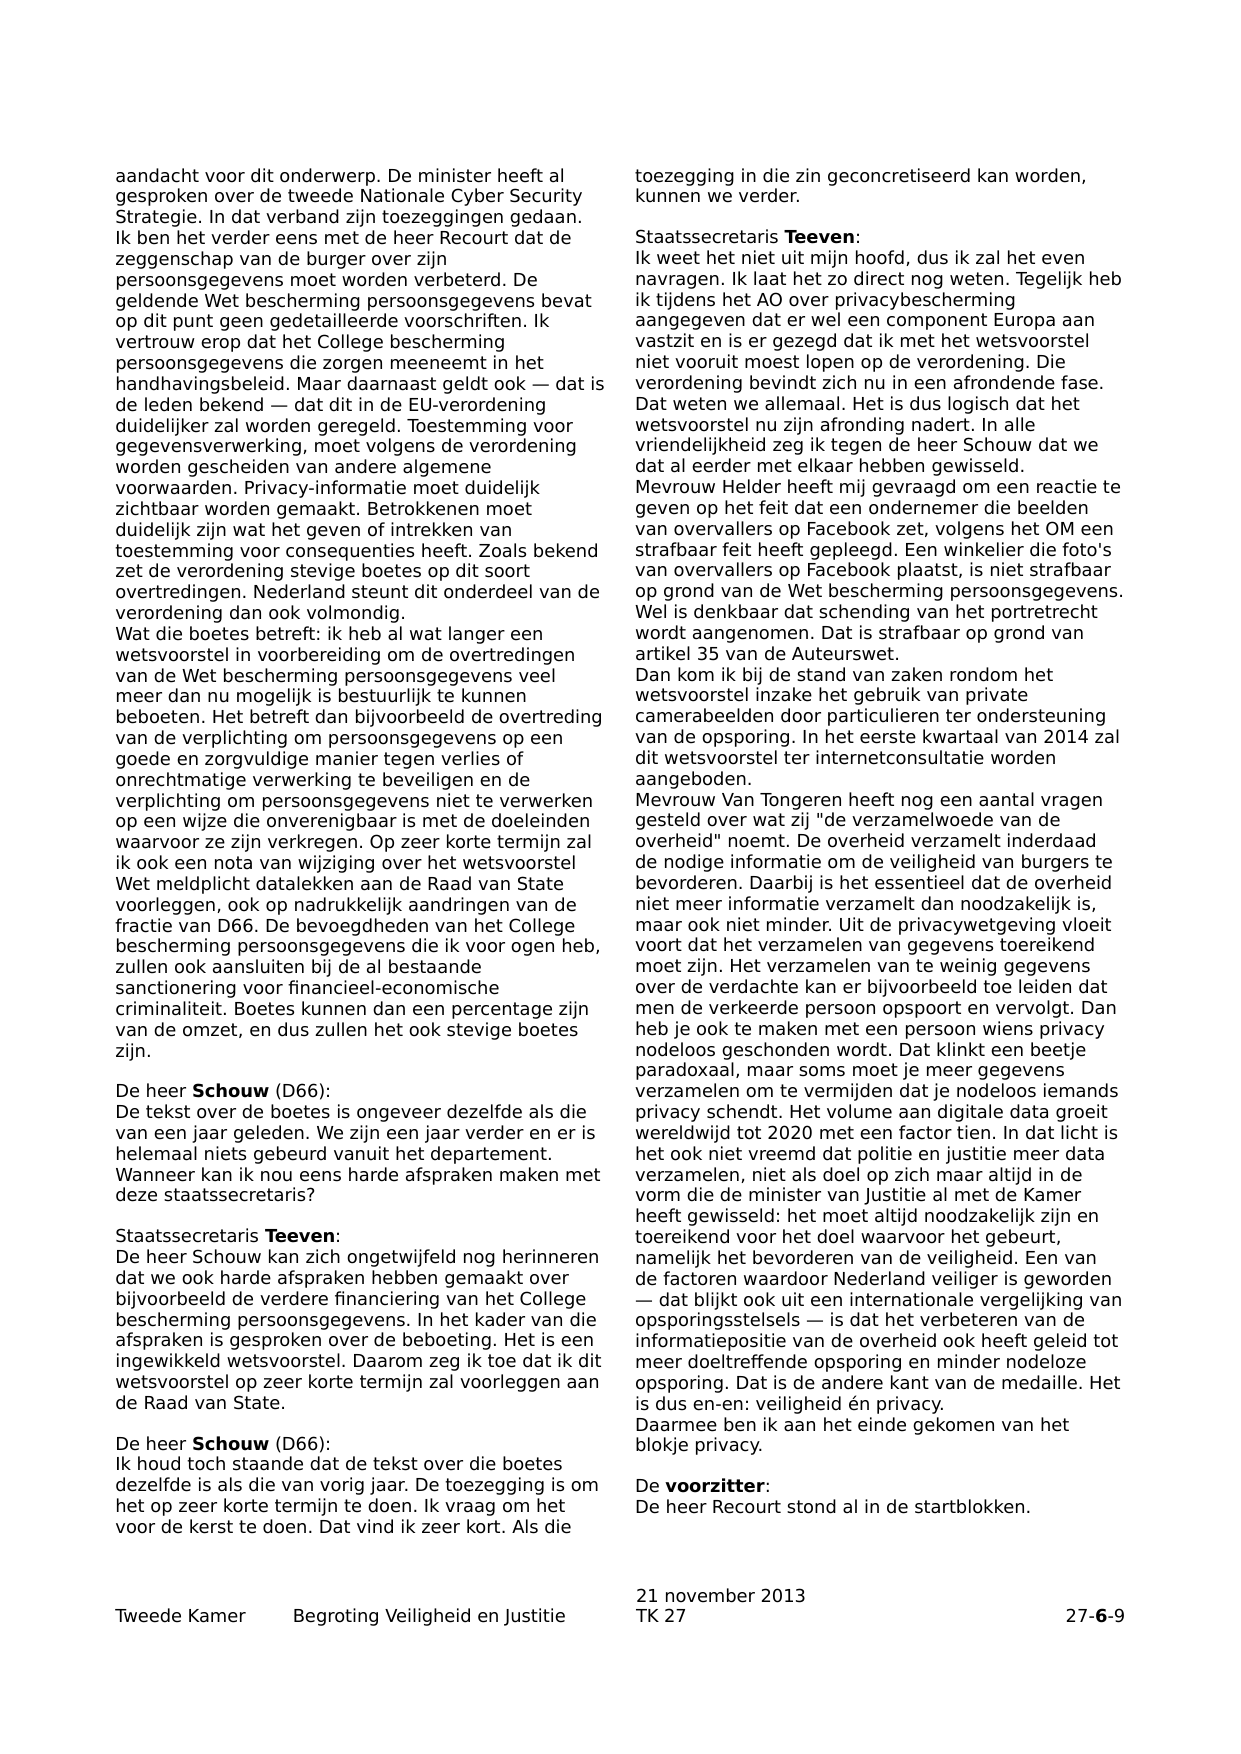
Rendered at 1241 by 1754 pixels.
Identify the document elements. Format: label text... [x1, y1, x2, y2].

text De heer Recourt stond al in de startblokken. [635, 1497, 1125, 1518]
text Ik ben het verder eens met de heer Recourt dat de zeggenschap van de burger over zijn persoonsgegevens moet worden verbeterd. De geldende Wet bescherming persoonsgegevens bevat op dit punt geen gedetailleerde voorschriften. Ik vertrouw erop dat het College bescherming persoonsgegevens die zorgen meeneemt in het handhavingsbeleid. Maar daarnaast geldt ook — dat is de leden bekend — dat dit in de EU-verordening duidelijker zal worden geregeld. Toestemming voor gegevensverwerking, moet volgens de verordening worden gescheiden van andere algemene voorwaarden. Privacy-informatie moet duidelijk zichtbaar worden gemaakt. Betrokkenen moet duidelijk zijn wat het geven of intrekken van toestemming voor consequenties heeft. Zoals bekend zet de verordening stevige boetes op dit soort overtredingen. Nederland steunt dit onderdeel van de verordening dan ook volmondig. [115, 228, 605, 624]
text aandacht voor dit onderwerp. De minister heeft al gesproken over de tweede Nationale Cyber Security Strategie. In dat verband zijn toezeggingen gedaan. [115, 165, 605, 228]
text De voorzitter: [635, 1476, 1125, 1497]
text Daarmee ben ik aan het einde gekomen van het blokje privacy. [635, 1414, 1125, 1456]
text Mevrouw Van Tongeren heeft nog een aantal vragen gesteld over wat zij "de verzamelwoede van de overheid" noemt. De overheid verzamelt inderdaad de nodige informatie om de veiligheid van burgers te bevorderen. Daarbij is het essentieel dat de overheid niet meer informatie verzamelt dan noodzakelijk is, maar ook niet minder. Uit de privacywetgeving vloeit voort dat het verzamelen van gegevens toereikend moet zijn. Het verzamelen van te weinig gegevens over de verdachte kan er bijvoorbeeld toe leiden dat men de verkeerde persoon opspoort en vervolgt. Dan heb je ook te maken met een persoon wiens privacy nodeloos geschonden wordt. Dat klinkt een beetje paradoxaal, maar soms moet je meer gegevens verzamelen om te vermijden dat je nodeloos iemands privacy schendt. Het volume aan digitale data groeit wereldwijd tot 2020 met een factor tien. In dat licht is het ook niet vreemd dat politie en justitie meer data verzamelen, niet als doel op zich maar altijd in de vorm die de minister van Justitie al met de Kamer heeft gewisseld: het moet altijd noodzakelijk zijn en toereikend voor het doel waarvoor het gebeurt, namelijk het bevorderen van de veiligheid. Een van de factoren waardoor Nederland veiliger is geworden — dat blijkt ook uit een internationale vergelijking van opsporingsstelsels — is dat het verbeteren van de informatiepositie van de overheid ook heeft geleid tot meer doeltreffende opsporing en minder nodeloze opsporing. Dat is de andere kant van de medaille. Het is dus en-en: veiligheid én privacy. [635, 789, 1125, 1414]
text Mevrouw Helder heeft mij gevraagd om een reactie te geven op het feit dat een ondernemer die beelden van overvallers op Facebook zet, volgens het OM een strafbaar feit heeft gepleegd. Een winkelier die foto's van overvallers op Facebook plaatst, is niet strafbaar op grond van de Wet bescherming persoonsgegevens. Wel is denkbaar dat schending van het portretrecht wordt aangenomen. Dat is strafbaar op grond van artikel 35 van de Auteurswet. [635, 477, 1125, 664]
text Staatssecretaris Teeven: [115, 1226, 605, 1247]
text De heer Schouw (D66): [115, 1081, 605, 1102]
text Wat die boetes betreft: ik heb al wat langer een wetsvoorstel in voorbereiding om de overtredingen van de Wet bescherming persoonsgegevens veel meer dan nu mogelijk is bestuurlijk te kunnen beboeten. Het betreft dan bijvoorbeeld de overtreding van de verplichting om persoonsgegevens op een goede en zorgvuldige manier tegen verlies of onrechtmatige verwerking te beveiligen en de verplichting om persoonsgegevens niet te verwerken op een wijze die onverenigbaar is met de doeleinden waarvoor ze zijn verkregen. Op zeer korte termijn zal ik ook een nota van wijziging over het wetsvoorstel Wet meldplicht datalekken aan de Raad van State voorleggen, ook op nadrukkelijk aandringen van de fractie van D66. De bevoegdheden van het College bescherming persoonsgegevens die ik voor ogen heb, zullen ook aansluiten bij de al bestaande sanctionering voor financieel-economische criminaliteit. Boetes kunnen dan een percentage zijn van de omzet, en dus zullen het ook stevige boetes zijn. [115, 624, 605, 1061]
text De heer Schouw kan zich ongetwijfeld nog herinneren dat we ook harde afspraken hebben gemaakt over bijvoorbeeld de verdere financiering van het College bescherming persoonsgegevens. In het kader van die afspraken is gesproken over de beboeting. Het is een ingewikkeld wetsvoorstel. Daarom zeg ik toe dat ik dit wetsvoorstel op zeer korte termijn zal voorleggen aan de Raad van State. [115, 1247, 605, 1413]
text Dan kom ik bij de stand van zaken rondom het wetsvoorstel inzake het gebruik van private camerabeelden door particulieren ter ondersteuning van de opsporing. In het eerste kwartaal van 2014 zal dit wetsvoorstel ter internetconsultatie worden aangeboden. [635, 664, 1125, 789]
text Ik weet het niet uit mijn hoofd, dus ik zal het even navragen. Ik laat het zo direct nog weten. Tegelijk heb ik tijdens het AO over privacybescherming aangegeven dat er wel een component Europa aan vastzit en is er gezegd dat ik met het wetsvoorstel niet vooruit moest lopen op de verordening. Die verordening bevindt zich nu in een afrondende fase. Dat weten we allemaal. Het is dus logisch dat het wetsvoorstel nu zijn afronding nadert. In alle vriendelijkheid zeg ik tegen de heer Schouw dat we dat al eerder met elkaar hebben gewisseld. [635, 248, 1125, 477]
text toezegging in die zin geconcretiseerd kan worden, kunnen we verder. [635, 165, 1125, 207]
text Staatssecretaris Teeven: [635, 227, 1125, 248]
text Ik houd toch staande dat de tekst over die boetes dezelfde is als die van vorig jaar. De toezegging is om het op zeer korte termijn te doen. Ik vraag om het voor de kerst te doen. Dat vind ik zeer kort. Als die [115, 1454, 605, 1537]
text De tekst over de boetes is ongeveer dezelfde als die van een jaar geleden. We zijn een jaar verder en er is helemaal niets gebeurd vanuit het departement. Wanneer kan ik nou eens harde afspraken maken met deze staatssecretaris? [115, 1102, 605, 1206]
text De heer Schouw (D66): [115, 1433, 605, 1454]
